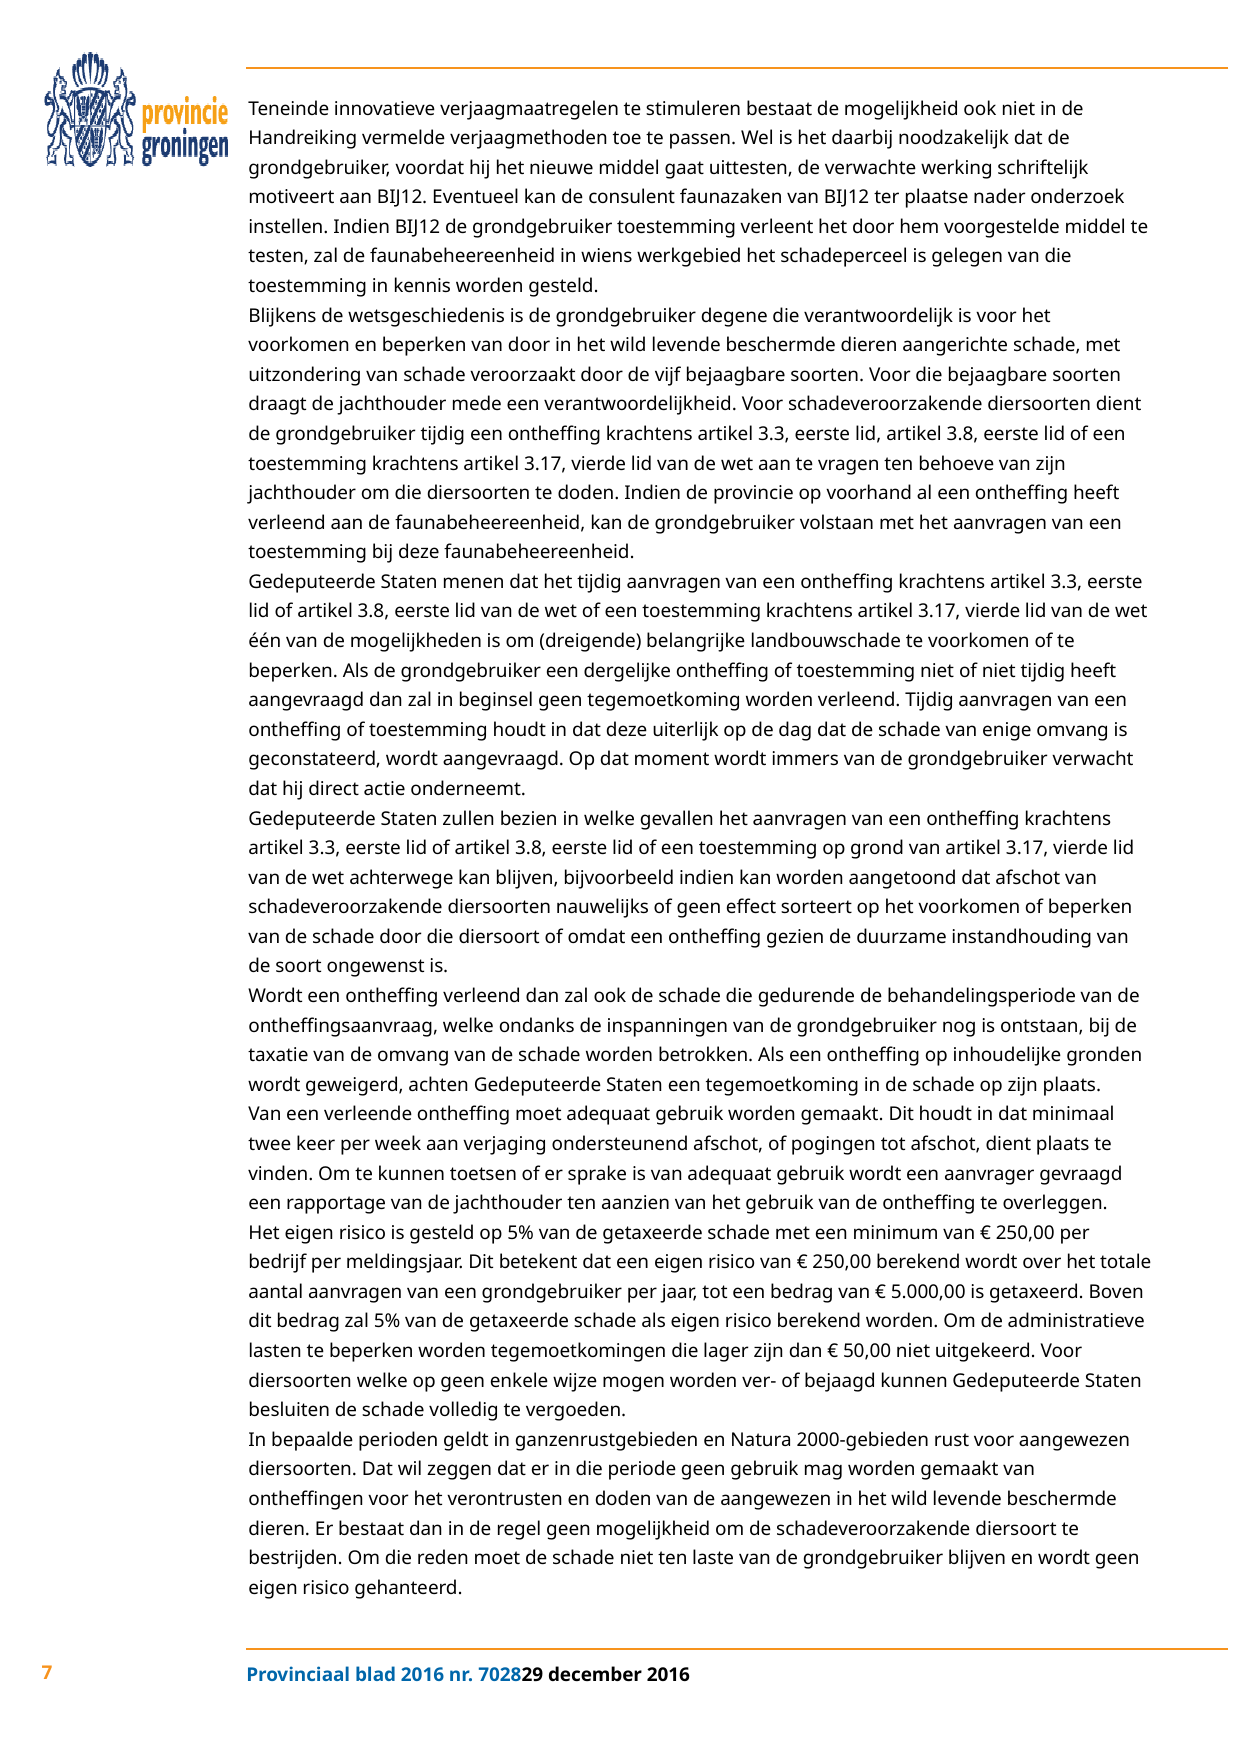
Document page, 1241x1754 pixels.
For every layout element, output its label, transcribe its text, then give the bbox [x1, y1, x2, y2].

text Gedeputeerde Staten menen dat het tijdig aanvragen van een ontheffing krachtens artikel 3.3, eerste lid of artikel 3.8, eerste lid van de wet of een toestemming krachtens artikel 3.17, vierde lid van de wet één van de mogelijkheden is om (dreigende) belangrijke landbouwschade te voorkomen of te beperken. Als de grondgebruiker een dergelijke ontheffing of toestemming niet of niet tijdig heeft aangevraagd dan zal in beginsel geen tegemoetkoming worden verleend. Tijdig aanvragen van een ontheffing of toestemming houdt in dat deze uiterlijk op de dag dat de schade van enige omvang is geconstateerd, wordt aangevraagd. Op dat moment wordt immers van de grondgebruiker verwacht dat hij direct actie onderneemt. [248, 568, 1152, 801]
text In bepaalde perioden geldt in ganzenrustgebieden en Natura 2000-gebieden rust voor aangewezen diersoorten. Dat wil zeggen dat er in die periode geen gebruik mag worden gemaakt van ontheffingen voor het verontrusten en doden van de aangewezen in het wild levende beschermde dieren. Er bestaat dan in de regel geen mogelijkheid om de schadeveroorzakende diersoort te bestrijden. Om die reden moet de schade niet ten laste van de grondgebruiker blijven en wordt geen eigen risico gehanteerd. [248, 1426, 1152, 1600]
picture [41, 47, 231, 172]
text Van een verleende ontheffing moet adequaat gebruik worden gemaakt. Dit houdt in dat minimaal twee keer per week aan verjaging ondersteunend afschot, of pogingen tot afschot, dient plaats te vinden. Om te kunnen toetsen of er sprake is van adequaat gebruik wordt een aanvrager gevraagd een rapportage van de jachthouder ten aanzien van het gebruik van de ontheffing te overleggen. [248, 1101, 1152, 1215]
text Gedeputeerde Staten zullen bezien in welke gevallen het aanvragen van een ontheffing krachtens artikel 3.3, eerste lid of artikel 3.8, eerste lid of een toestemming op grond van artikel 3.17, vierde lid van de wet achterwege kan blijven, bijvoorbeeld indien kan worden aangetoond dat afschot van schadeveroorzakende diersoorten nauwelijks of geen effect sorteert op het voorkomen of beperken van de schade door die diersoort of omdat een ontheffing gezien de duurzame instandhouding van de soort ongewenst is. [248, 805, 1152, 978]
text Teneinde innovatieve verjaagmaatregelen te stimuleren bestaat de mogelijkheid ook niet in de Handreiking vermelde verjaagmethoden toe te passen. Wel is het daarbij noodzakelijk dat de grondgebruiker, voordat hij het nieuwe middel gaat uittesten, de verwachte werking schriftelijk motiveert aan BIJ12. Eventueel kan de consulent faunazaken van BIJ12 ter plaatse nader onderzoek instellen. Indien BIJ12 de grondgebruiker toestemming verleent het door hem voorgestelde middel te testen, zal de faunabeheereenheid in wiens werkgebied het schadeperceel is gelegen van die toestemming in kennis worden gesteld. [248, 95, 1152, 298]
text Wordt een ontheffing verleend dan zal ook de schade die gedurende de behandelingsperiode van de ontheffingsaanvraag, welke ondanks de inspanningen van de grondgebruiker nog is ontstaan, bij de taxatie van de omvang van de schade worden betrokken. Als een ontheffing op inhoudelijke gronden wordt geweigerd, achten Gedeputeerde Staten een tegemoetkoming in de schade op zijn plaats. [248, 982, 1152, 1097]
text Het eigen risico is gesteld op 5% van de getaxeerde schade met een minimum van € 250,00 per bedrijf per meldingsjaar. Dit betekent dat een eigen risico van € 250,00 berekend wordt over het totale aantal aanvragen van een grondgebruiker per jaar, tot een bedrag van € 5.000,00 is getaxeerd. Boven dit bedrag zal 5% van de getaxeerde schade als eigen risico berekend worden. Om de administratieve lasten te beperken worden tegemoetkomingen die lager zijn dan € 50,00 niet uitgekeerd. Voor diersoorten welke op geen enkele wijze mogen worden ver- of bejaagd kunnen Gedeputeerde Staten besluiten de schade volledig te vergoeden. [248, 1219, 1152, 1422]
text Blijkens de wetsgeschiedenis is de grondgebruiker degene die verantwoordelijk is voor het voorkomen en beperken van door in het wild levende beschermde dieren aangerichte schade, met uitzondering van schade veroorzaakt door de vijf bejaagbare soorten. Voor die bejaagbare soorten draagt de jachthouder mede een verantwoordelijkheid. Voor schadeveroorzakende diersoorten dient de grondgebruiker tijdig een ontheffing krachtens artikel 3.3, eerste lid, artikel 3.8, eerste lid of een toestemming krachtens artikel 3.17, vierde lid van de wet aan te vragen ten behoeve van zijn jachthouder om die diersoorten te doden. Indien de provincie op voorhand al een ontheffing heeft verleend aan de faunabeheereenheid, kan de grondgebruiker volstaan met het aanvragen van een toestemming bij deze faunabeheereenheid. [248, 302, 1152, 564]
